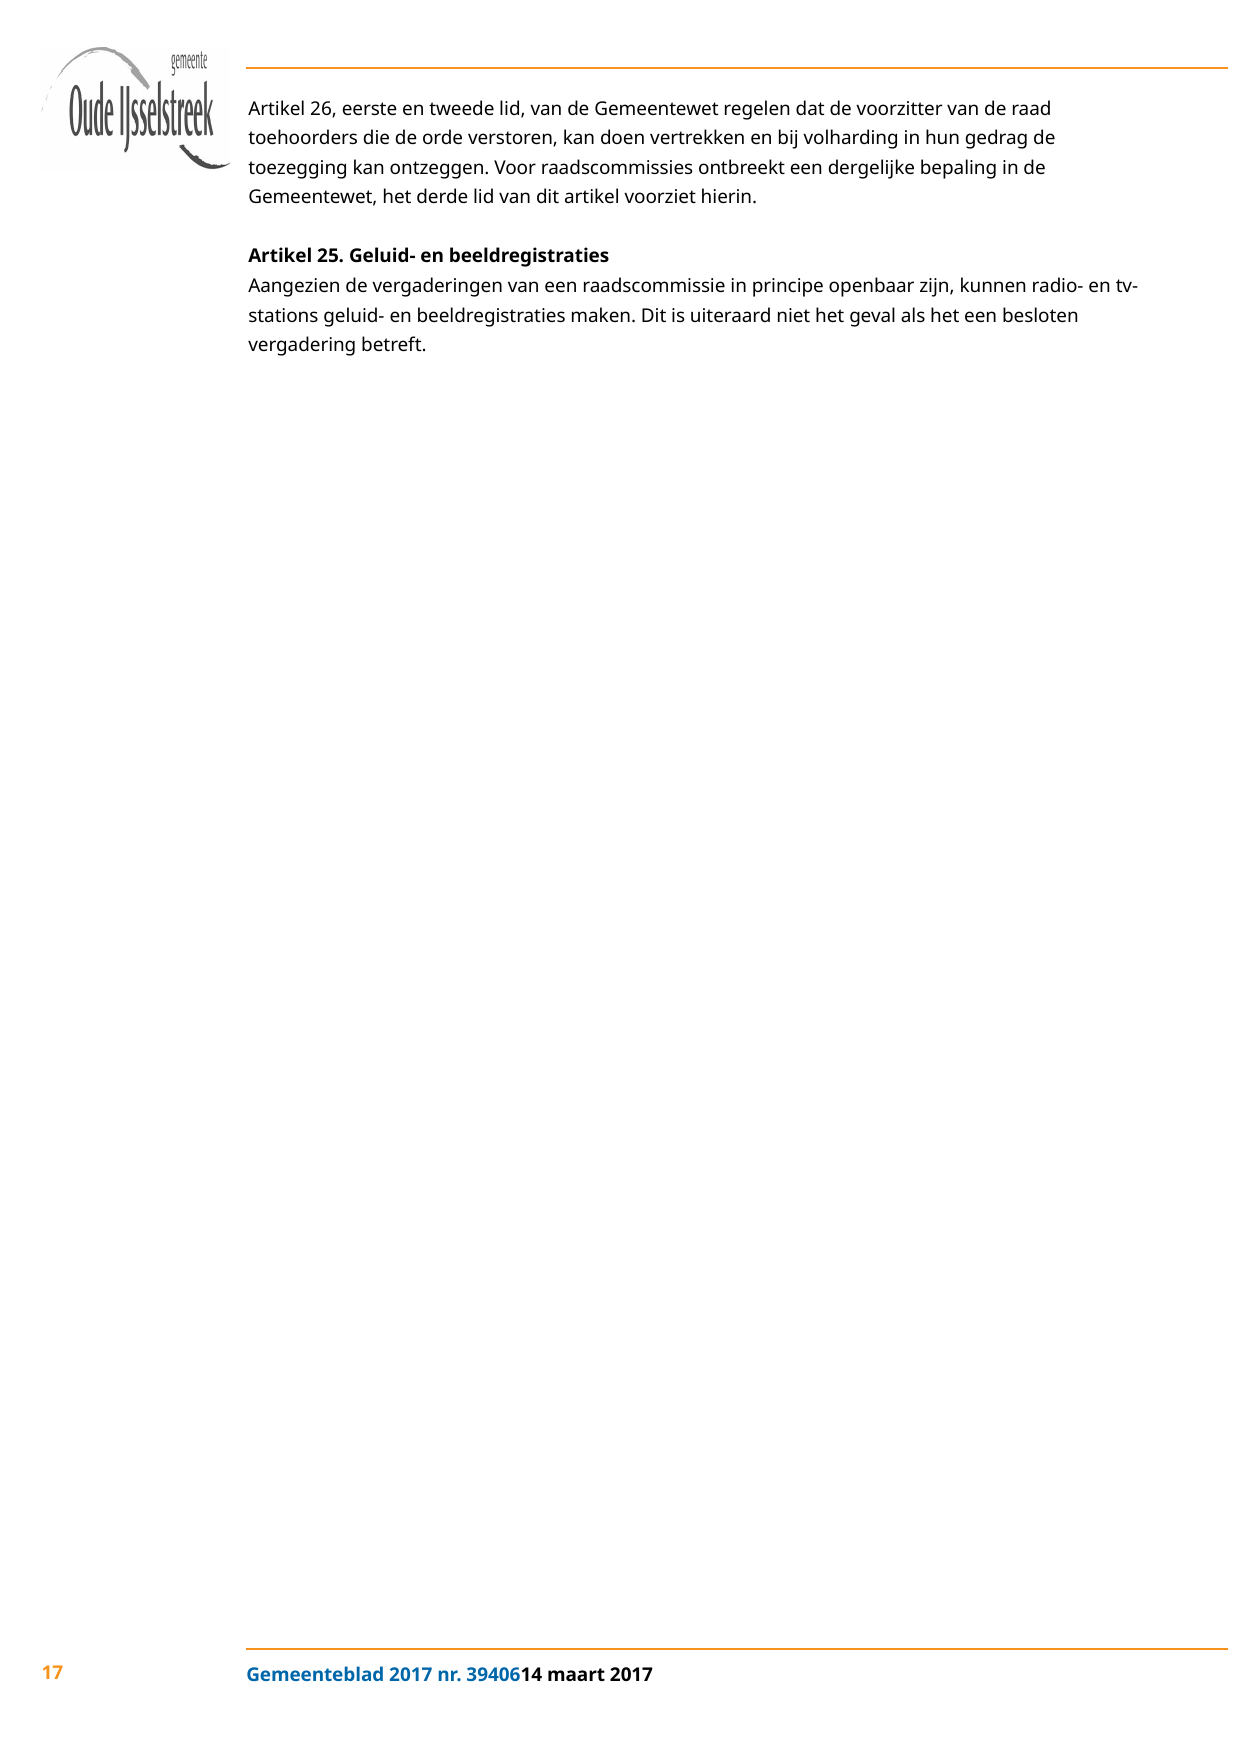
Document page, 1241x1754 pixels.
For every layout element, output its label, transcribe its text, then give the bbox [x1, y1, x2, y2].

text Artikel 26, eerste en tweede lid, van de Gemeentewet regelen dat de voorzitter van de raad toehoorders die de orde verstoren, kan doen vertrekken en bij volharding in hun gedrag de toezegging kan ontzeggen. Voor raadscommissies ontbreekt een dergelijke bepaling in de Gemeentewet, het derde lid van dit artikel voorziet hierin. [248, 95, 1152, 209]
text Artikel 25. Geluid- en beeldregistraties [248, 243, 1152, 268]
text Aangezien de vergaderingen van een raadscommissie in principe openbaar zijn, kunnen radio- en tv-stations geluid- en beeldregistraties maken. Dit is uiteraard niet het geval als het een besloten vergadering betreft. [248, 272, 1152, 357]
picture [41, 47, 231, 172]
